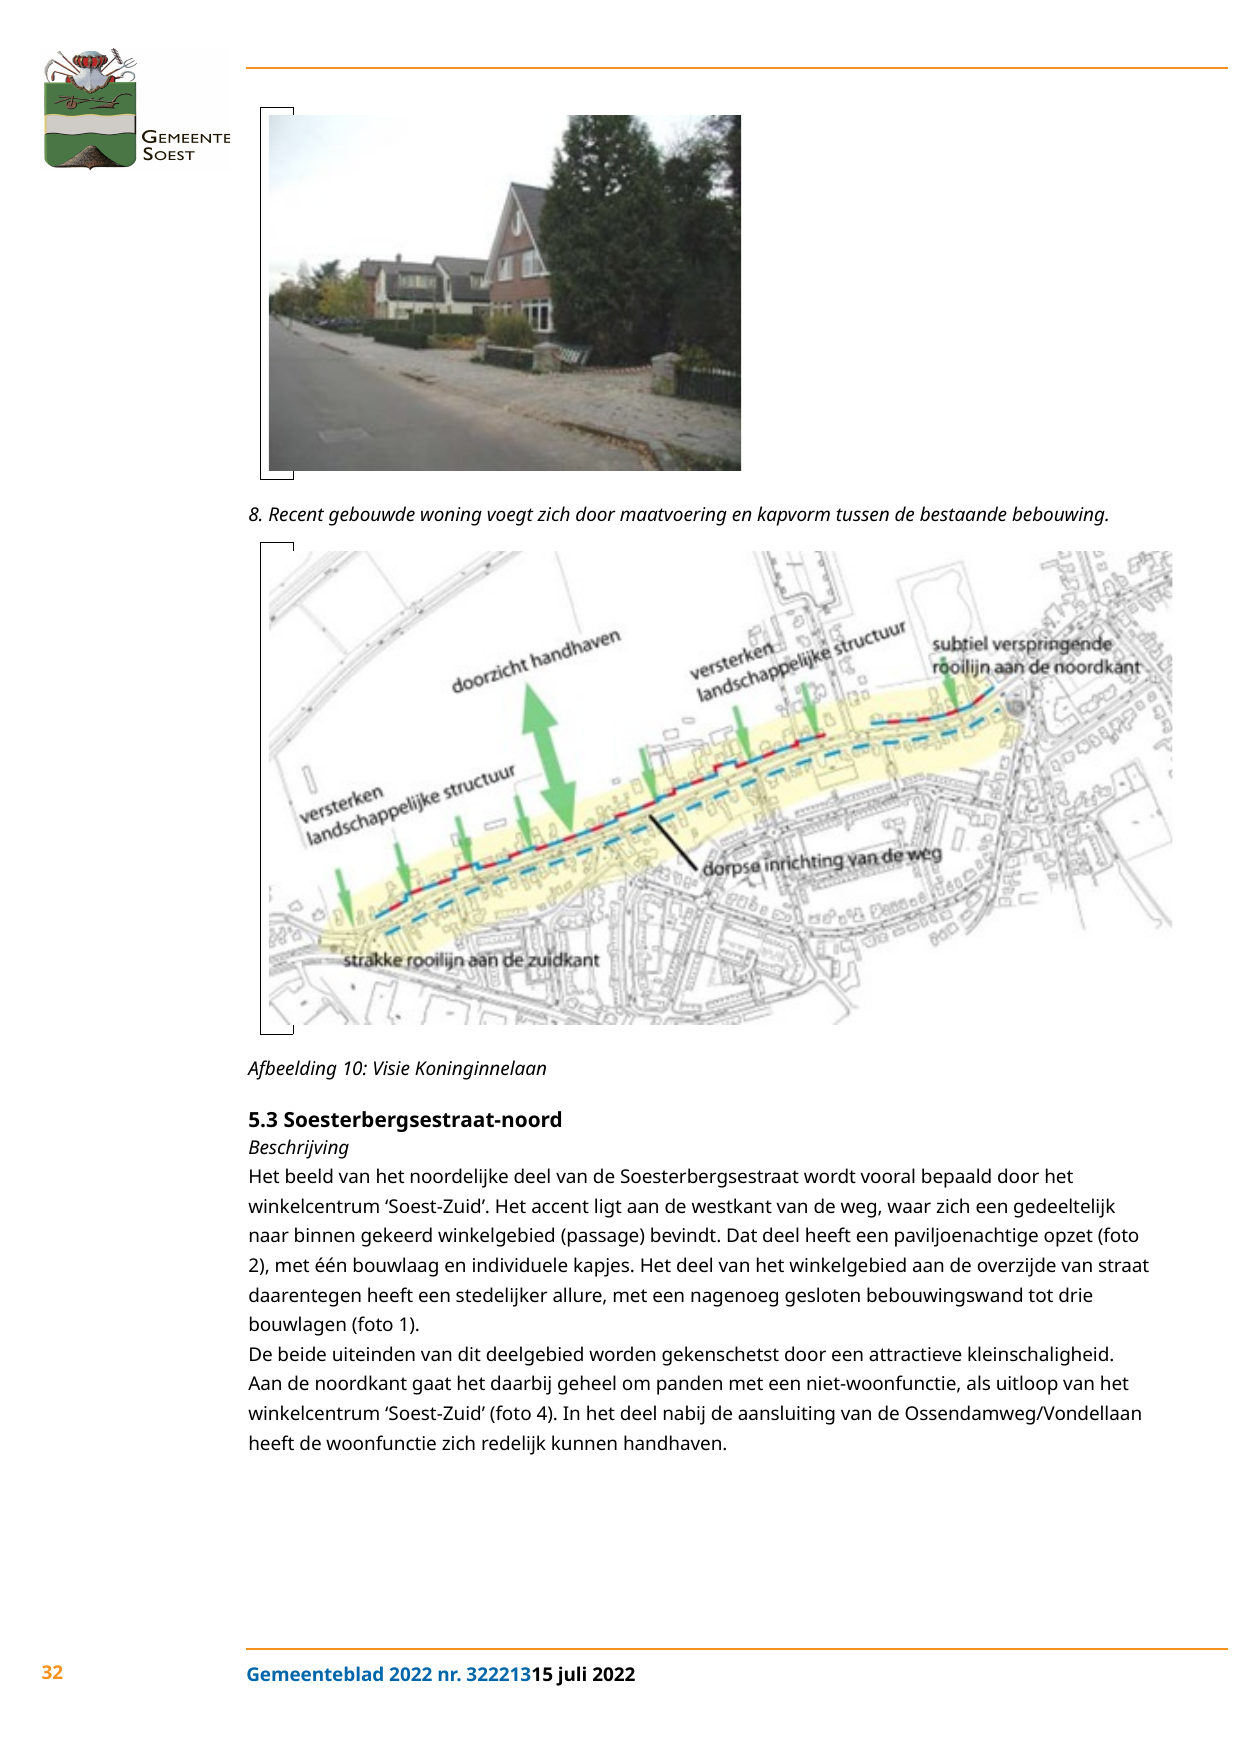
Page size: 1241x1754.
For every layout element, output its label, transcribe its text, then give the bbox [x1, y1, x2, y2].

text Het beeld van het noordelijke deel van de Soesterbergsestraat wordt vooral bepaald door het winkelcentrum ‘Soest-Zuid’. Het accent ligt aan de westkant van de weg, waar zich een gedeeltelijk naar binnen gekeerd winkelgebied (passage) bevindt. Dat deel heeft een paviljoenachtige opzet (foto 2), met één bouwlaag en individuele kapjes. Het deel van het winkelgebied aan de overzijde van straat daarentegen heeft een stedelijker allure, met een nagenoeg gesloten bebouwingswand tot drie bouwlagen (foto 1). [248, 1163, 1152, 1337]
picture [268, 551, 1173, 1025]
picture [41, 47, 231, 172]
picture [268, 115, 742, 471]
text 5.3 Soesterbergsestraat-noord [248, 1105, 1152, 1134]
text 8. Recent gebouwde woning voegt zich door maatvoering en kapvorm tussen de bestaande bebouwing. [248, 501, 1152, 527]
text Beschrijving [248, 1134, 1152, 1159]
text Afbeelding 10: Visie Koninginnelaan [248, 1055, 1152, 1081]
text De beide uiteinden van dit deelgebied worden gekenschetst door een attractieve kleinschaligheid. Aan de noordkant gaat het daarbij geheel om panden met een niet-woonfunctie, als uitloop van het winkelcentrum ‘Soest-Zuid’ (foto 4). In het deel nabij de aansluiting van de Ossendamweg/Vondellaan heeft de woonfunctie zich redelijk kunnen handhaven. [248, 1341, 1152, 1455]
